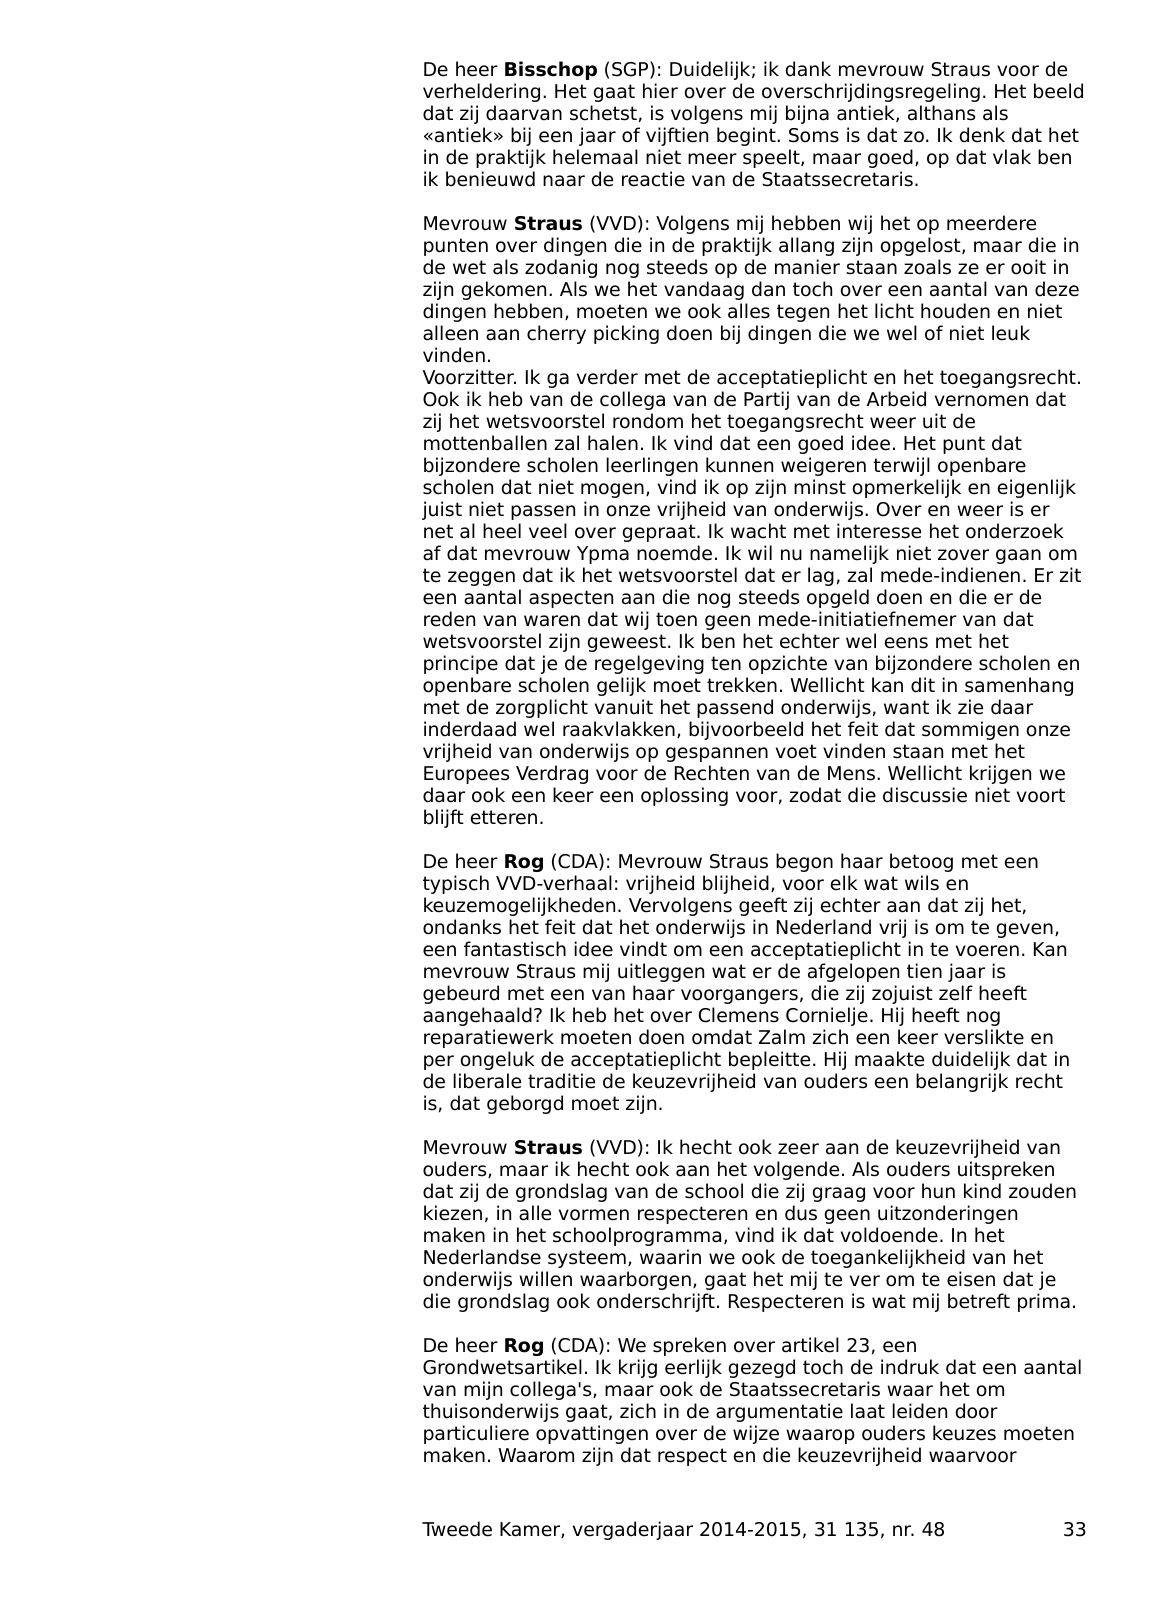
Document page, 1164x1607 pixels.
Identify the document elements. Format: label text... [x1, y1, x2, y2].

text Mevrouw Straus (VVD): Volgens mij hebben wij het op meerdere punten over dingen die in de praktijk allang zijn opgelost, maar die in de wet als zodanig nog steeds op de manier staan zoals ze er ooit in zijn gekomen. Als we het vandaag dan toch over een aantal van deze dingen hebben, moeten we ook alles tegen het licht houden en niet alleen aan cherry picking doen bij dingen die we wel of niet leuk vinden. [422, 213, 1087, 367]
text De heer Rog (CDA): We spreken over artikel 23, een Grondwetsartikel. Ik krijg eerlijk gezegd toch de indruk dat een aantal van mijn collega's, maar ook de Staatssecretaris waar het om thuisonderwijs gaat, zich in de argumentatie laat leiden door particuliere opvattingen over de wijze waarop ouders keuzes moeten maken. Waarom zijn dat respect en die keuzevrijheid waarvoor [422, 1335, 1087, 1467]
text Mevrouw Straus (VVD): Ik hecht ook zeer aan de keuzevrijheid van ouders, maar ik hecht ook aan het volgende. Als ouders uitspreken dat zij de grondslag van de school die zij graag voor hun kind zouden kiezen, in alle vormen respecteren en dus geen uitzonderingen maken in het schoolprogramma, vind ik dat voldoende. In het Nederlandse systeem, waarin we ook de toegankelijkheid van het onderwijs willen waarborgen, gaat het mij te ver om te eisen dat je die grondslag ook onderschrijft. Respecteren is wat mij betreft prima. [422, 1137, 1087, 1312]
text De heer Rog (CDA): Mevrouw Straus begon haar betoog met een typisch VVD-verhaal: vrijheid blijheid, voor elk wat wils en keuzemogelijkheden. Vervolgens geeft zij echter aan dat zij het, ondanks het feit dat het onderwijs in Nederland vrij is om te geven, een fantastisch idee vindt om een acceptatieplicht in te voeren. Kan mevrouw Straus mij uitleggen wat er de afgelopen tien jaar is gebeurd met een van haar voorgangers, die zij zojuist zelf heeft aangehaald? Ik heb het over Clemens Cornielje. Hij heeft nog reparatiewerk moeten doen omdat Zalm zich een keer verslikte en per ongeluk de acceptatieplicht bepleitte. Hij maakte duidelijk dat in de liberale traditie de keuzevrijheid van ouders een belangrijk recht is, dat geborgd moet zijn. [422, 851, 1087, 1114]
text Voorzitter. Ik ga verder met de acceptatieplicht en het toegangsrecht. Ook ik heb van de collega van de Partij van de Arbeid vernomen dat zij het wetsvoorstel rondom het toegangsrecht weer uit de mottenballen zal halen. Ik vind dat een goed idee. Het punt dat bijzondere scholen leerlingen kunnen weigeren terwijl openbare scholen dat niet mogen, vind ik op zijn minst opmerkelijk en eigenlijk juist niet passen in onze vrijheid van onderwijs. Over en weer is er net al heel veel over gepraat. Ik wacht met interesse het onderzoek af dat mevrouw Ypma noemde. Ik wil nu namelijk niet zover gaan om te zeggen dat ik het wetsvoorstel dat er lag, zal mede-indienen. Er zit een aantal aspecten aan die nog steeds opgeld doen en die er de reden van waren dat wij toen geen mede-initiatiefnemer van dat wetsvoorstel zijn geweest. Ik ben het echter wel eens met het principe dat je de regelgeving ten opzichte van bijzondere scholen en openbare scholen gelijk moet trekken. Wellicht kan dit in samenhang met de zorgplicht vanuit het passend onderwijs, want ik zie daar inderdaad wel raakvlakken, bijvoorbeeld het feit dat sommigen onze vrijheid van onderwijs op gespannen voet vinden staan met het Europees Verdrag voor de Rechten van de Mens. Wellicht krijgen we daar ook een keer een oplossing voor, zodat die discussie niet voort blijft etteren. [422, 367, 1087, 828]
text De heer Bisschop (SGP): Duidelijk; ik dank mevrouw Straus voor de verheldering. Het gaat hier over de overschrijdingsregeling. Het beeld dat zij daarvan schetst, is volgens mij bijna antiek, althans als «antiek» bij een jaar of vijftien begint. Soms is dat zo. Ik denk dat het in de praktijk helemaal niet meer speelt, maar goed, op dat vlak ben ik benieuwd naar de reactie van de Staatssecretaris. [422, 59, 1087, 191]
